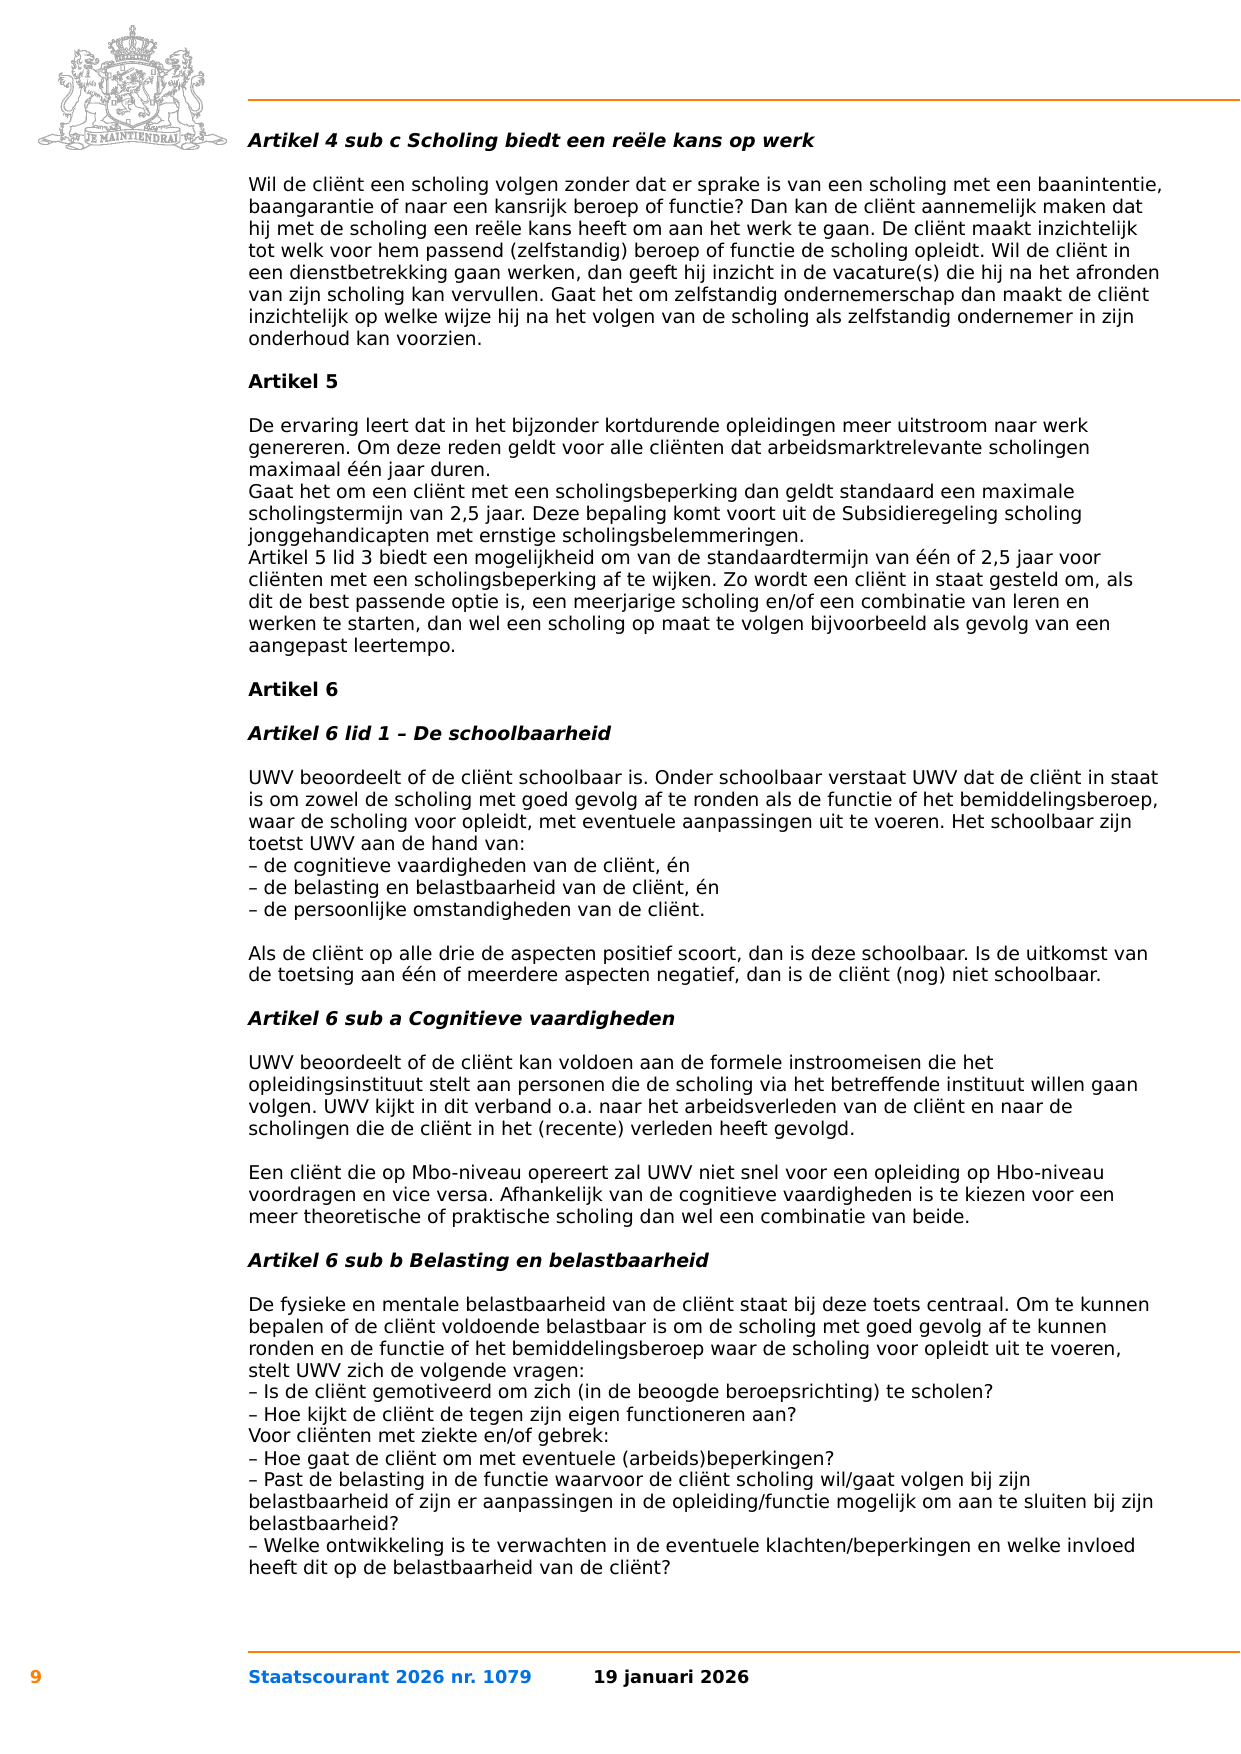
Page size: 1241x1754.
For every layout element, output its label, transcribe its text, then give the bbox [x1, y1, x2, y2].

text UWV beoordeelt of de cliënt kan voldoen aan de formele instroomeisen die het opleidingsinstituut stelt aan personen die de scholing via het betreffende instituut willen gaan volgen. UWV kijkt in dit verband o.a. naar het arbeidsverleden van de cliënt en naar de scholingen die de cliënt in het (recente) verleden heeft gevolgd. [248, 1052, 1163, 1140]
text – Past de belasting in de functie waarvoor de cliënt scholing wil/gaat volgen bij zijn belastbaarheid of zijn er aanpassingen in de opleiding/functie mogelijk om aan te sluiten bij zijn belastbaarheid? [248, 1469, 1163, 1535]
text Wil de cliënt een scholing volgen zonder dat er sprake is van een scholing met een baanintentie, baangarantie of naar een kansrijk beroep of functie? Dan kan de cliënt aannemelijk maken dat hij met de scholing een reële kans heeft om aan het werk te gaan. De cliënt maakt inzichtelijk tot welk voor hem passend (zelfstandig) beroep of functie de scholing opleidt. Wil de cliënt in een dienstbetrekking gaan werken, dan geeft hij inzicht in de vacature(s) die hij na het afronden van zijn scholing kan vervullen. Gaat het om zelfstandig ondernemerschap dan maakt de cliënt inzichtelijk op welke wijze hij na het volgen van de scholing als zelfstandig ondernemer in zijn onderhoud kan voorzien. [248, 174, 1163, 349]
subtitle Artikel 4 sub c Scholing biedt een reële kans op werk [248, 130, 1163, 152]
text UWV beoordeelt of de cliënt schoolbaar is. Onder schoolbaar verstaat UWV dat de cliënt in staat is om zowel de scholing met goed gevolg af te ronden als de functie of het bemiddelingsberoep, waar de scholing voor opleidt, met eventuele aanpassingen uit te voeren. Het schoolbaar zijn toetst UWV aan de hand van: [248, 767, 1163, 854]
subtitle Artikel 5 [248, 371, 1163, 393]
text Artikel 5 lid 3 biedt een mogelijkheid om van de standaardtermijn van één of 2,5 jaar voor cliënten met een scholingsbeperking af te wijken. Zo wordt een cliënt in staat gesteld om, als dit de best passende optie is, een meerjarige scholing en/of een combinatie van leren en werken te starten, dan wel een scholing op maat te volgen bijvoorbeeld als gevolg van een aangepast leertempo. [248, 547, 1163, 657]
text – Welke ontwikkeling is te verwachten in de eventuele klachten/beperkingen en welke invloed heeft dit op de belastbaarheid van de cliënt? [248, 1535, 1163, 1579]
subtitle Artikel 6 [248, 679, 1163, 701]
text Voor cliënten met ziekte en/of gebrek: [248, 1425, 1163, 1447]
text – Is de cliënt gemotiveerd om zich (in de beoogde beroepsrichting) te scholen? [248, 1381, 1163, 1403]
text – de persoonlijke omstandigheden van de cliënt. [248, 898, 1163, 921]
text De fysieke en mentale belastbaarheid van de cliënt staat bij deze toets centraal. Om te kunnen bepalen of de cliënt voldoende belastbaar is om de scholing met goed gevolg af te kunnen ronden en de functie of het bemiddelingsberoep waar de scholing voor opleidt uit te voeren, stelt UWV zich de volgende vragen: [248, 1293, 1163, 1381]
text De ervaring leert dat in het bijzonder kortdurende opleidingen meer uitstroom naar werk genereren. Om deze reden geldt voor alle cliënten dat arbeidsmarktrelevante scholingen maximaal één jaar duren. [248, 415, 1163, 481]
subtitle Artikel 6 sub b Belasting en belastbaarheid [248, 1250, 1163, 1272]
text – de cognitieve vaardigheden van de cliënt, én [248, 854, 1163, 877]
subtitle Artikel 6 lid 1 – De schoolbaarheid [248, 723, 1163, 745]
text – Hoe kijkt de cliënt de tegen zijn eigen functioneren aan? [248, 1403, 1163, 1425]
text Gaat het om een cliënt met een scholingsbeperking dan geldt standaard een maximale scholingstermijn van 2,5 jaar. Deze bepaling komt voort uit de Subsidieregeling scholing jonggehandicapten met ernstige scholingsbelemmeringen. [248, 481, 1163, 547]
text – de belasting en belastbaarheid van de cliënt, én [248, 877, 1163, 898]
text Een cliënt die op Mbo-niveau opereert zal UWV niet snel voor een opleiding op Hbo-niveau voordragen en vice versa. Afhankelijk van de cognitieve vaardigheden is te kiezen voor een meer theoretische of praktische scholing dan wel een combinatie van beide. [248, 1162, 1163, 1228]
subtitle Artikel 6 sub a Cognitieve vaardigheden [248, 1008, 1163, 1030]
text Als de cliënt op alle drie de aspecten positief scoort, dan is deze schoolbaar. Is de uitkomst van de toetsing aan één of meerdere aspecten negatief, dan is de cliënt (nog) niet schoolbaar. [248, 942, 1163, 986]
picture [38, 25, 227, 150]
text – Hoe gaat de cliënt om met eventuele (arbeids)beperkingen? [248, 1447, 1163, 1469]
